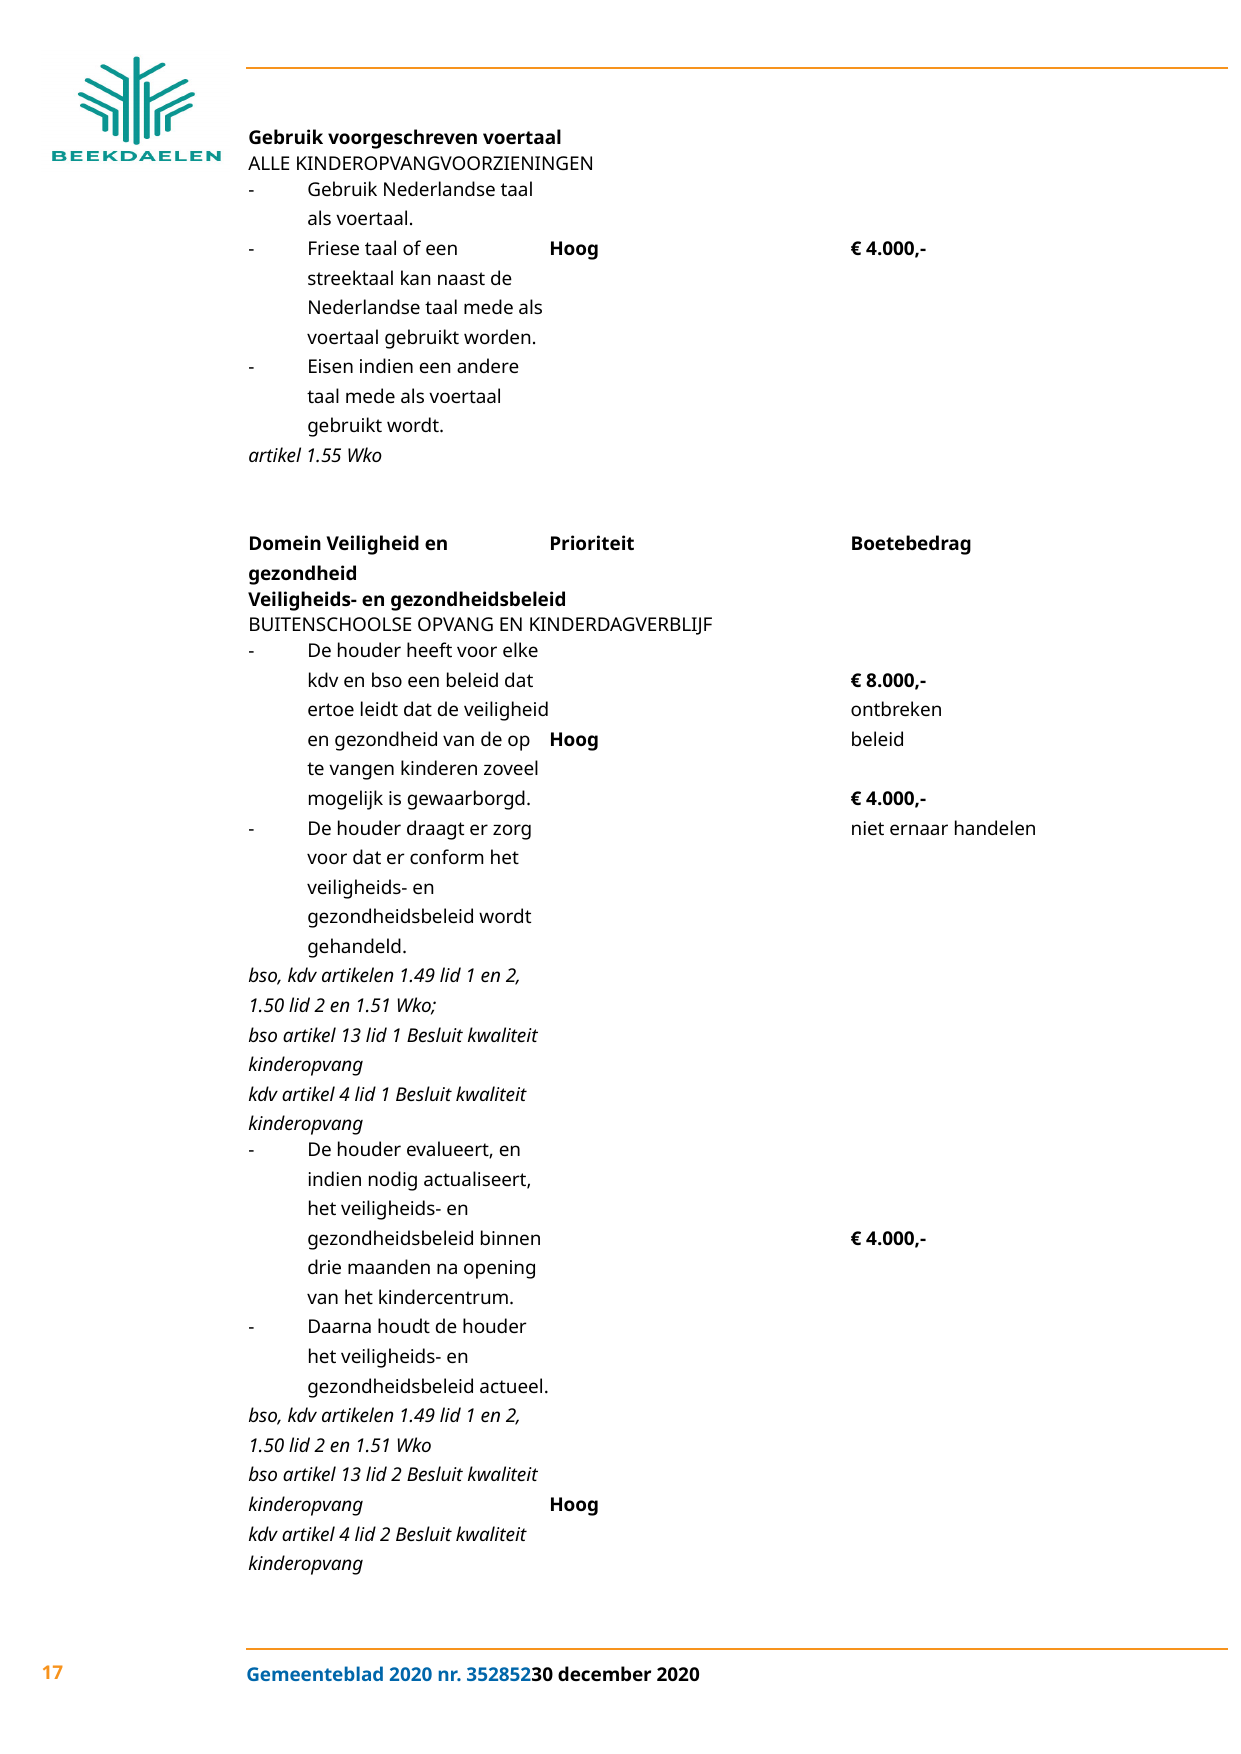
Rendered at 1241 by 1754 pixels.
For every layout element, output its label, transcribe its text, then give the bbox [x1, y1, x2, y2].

table_cell € 4.000,- [850, 176, 1152, 468]
table_cell € 4.000,- [850, 1136, 1152, 1576]
table_cell BUITENSCHOOLSE OPVANG EN KINDERDAGVERBLIJF [248, 611, 1152, 637]
table_cell Gebruik Nederlandse taal als voertaal. Friese taal of een streektaal kan naast de Nederlandse taal mede als voertaal gebruikt worden. Eisen indien een andere taal mede als voertaal gebruikt wordt. artikel 1.55 Wko [248, 176, 549, 468]
table_cell € 8.000,- ontbreken beleid € 4.000,- niet ernaar handelen [850, 637, 1152, 1136]
table_header Boetebedrag [850, 530, 1152, 586]
table_header Gebruik voorgeschreven voertaal [248, 125, 1152, 150]
table_cell De houder evalueert, en indien nodig actualiseert, het veiligheids- en gezondheidsbeleid binnen drie maanden na opening van het kindercentrum. Daarna houdt de houder het veiligheids- en gezondheidsbeleid actueel. bso, kdv artikelen 1.49 lid 1 en 2, 1.50 lid 2 en 1.51 Wko bso artikel 13 lid 2 Besluit kwaliteit kinderopvang kdv artikel 4 lid 2 Besluit kwaliteit kinderopvang [248, 1136, 549, 1576]
table_cell Veiligheids- en gezondheidsbeleid [248, 586, 1152, 611]
picture [41, 47, 231, 172]
table_header Prioriteit [549, 530, 850, 586]
table_header Domein Veiligheid en gezondheid [248, 530, 549, 586]
table_cell Hoog [549, 1136, 850, 1576]
table_cell ALLE KINDEROPVANGVOORZIENINGEN [248, 150, 1152, 176]
table_cell De houder heeft voor elke kdv en bso een beleid dat ertoe leidt dat de veiligheid en gezondheid van de op te vangen kinderen zoveel mogelijk is gewaarborgd. De houder draagt er zorg voor dat er conform het veiligheids- en gezondheidsbeleid wordt gehandeld. bso, kdv artikelen 1.49 lid 1 en 2, 1.50 lid 2 en 1.51 Wko; bso artikel 13 lid 1 Besluit kwaliteit kinderopvang kdv artikel 4 lid 1 Besluit kwaliteit kinderopvang [248, 637, 549, 1136]
table_cell Hoog [549, 637, 850, 1136]
table_cell Hoog [549, 176, 850, 468]
